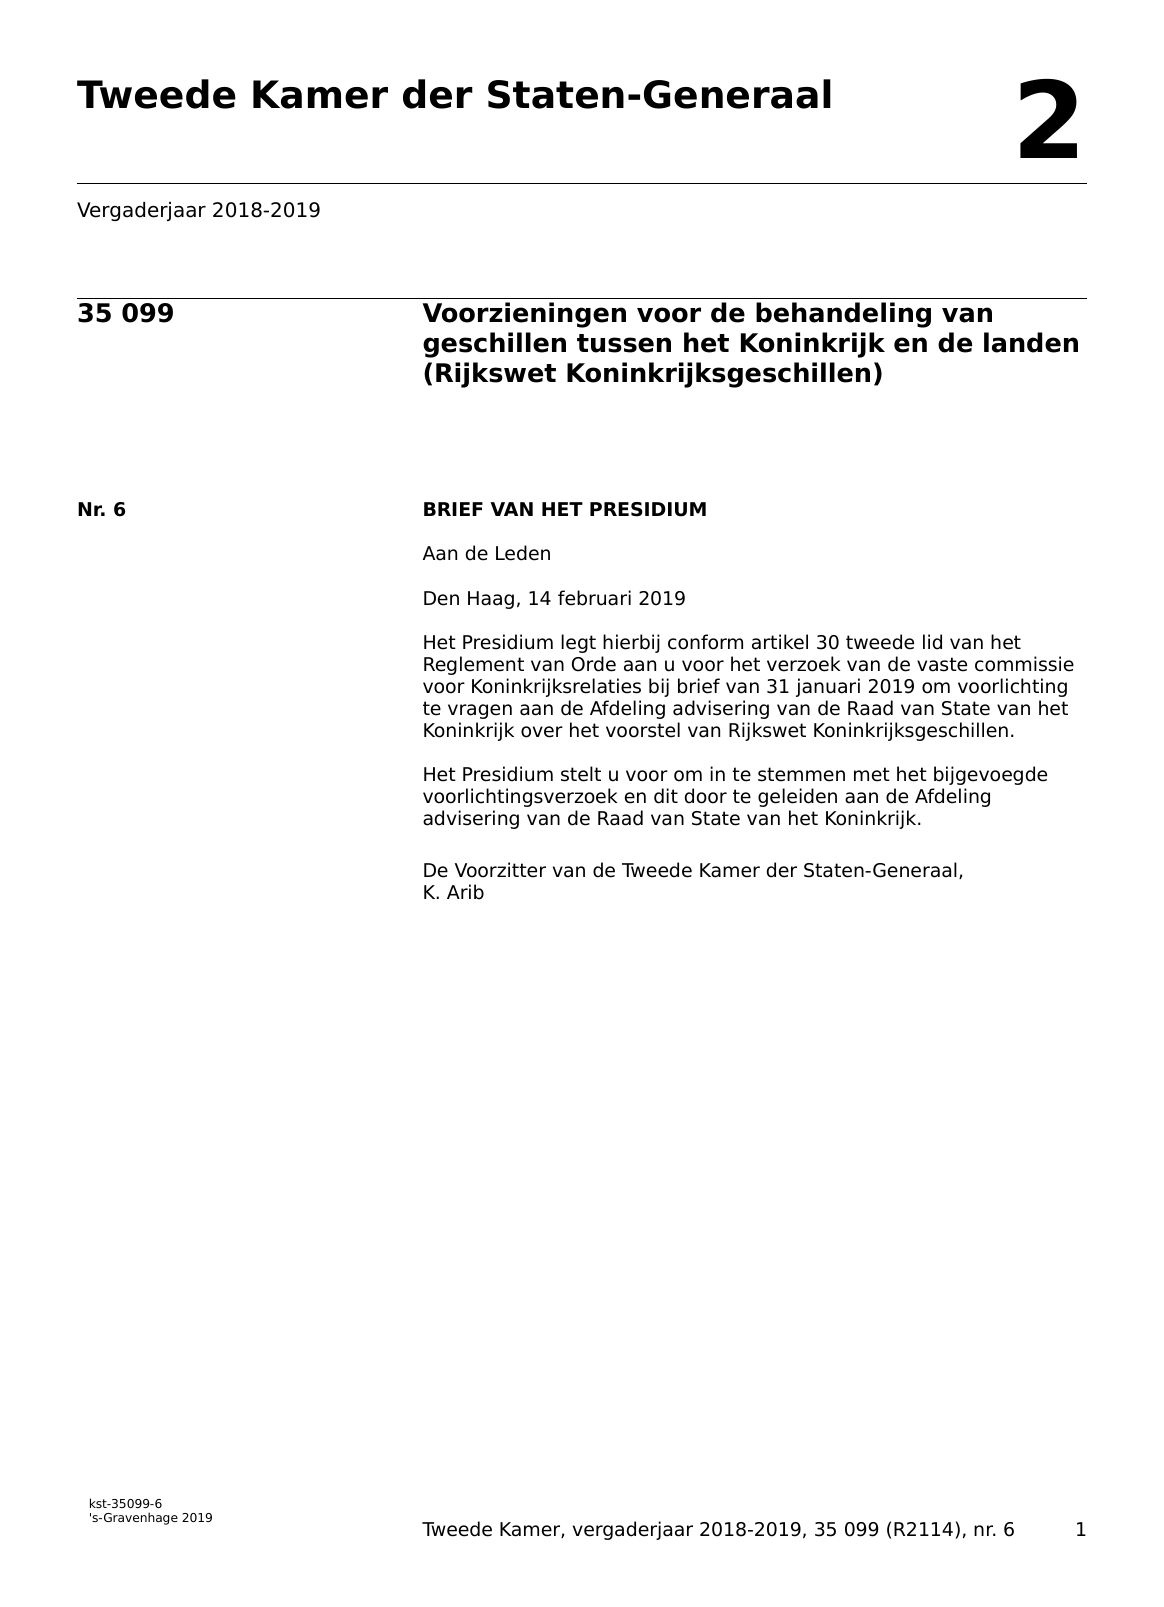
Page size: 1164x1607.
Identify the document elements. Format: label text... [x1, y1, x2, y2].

table_header 2 [886, 59, 1087, 183]
text Het Presidium stelt u voor om in te stemmen met het bijgevoegde voorlichtingsverzoek en dit door te geleiden aan de Afdeling advisering van de Raad van State van het Koninkrijk. [422, 764, 1087, 829]
text Aan de Leden [422, 543, 1087, 565]
text Het Presidium legt hierbij conform artikel 30 tweede lid van het Reglement van Orde aan u voor het verzoek van de vaste commissie voor Koninkrijksrelaties bij brief van 31 januari 2019 om voorlichting te vragen aan de Afdeling advisering van de Raad van State van het Koninkrijk over het voorstel van Rijkswet Koninkrijksgeschillen. [422, 632, 1087, 741]
subtitle Nr. 6 BRIEF VAN HET PRESIDIUM [77, 499, 1087, 521]
table_header Tweede Kamer der Staten-Generaal [77, 59, 886, 183]
text De Voorzitter van de Tweede Kamer der Staten-Generaal, K. Arib [422, 859, 1087, 903]
text 's-Gravenhage 2019 [88, 1511, 323, 1525]
text kst-35099-6 [88, 1497, 323, 1511]
text Den Haag, 14 februari 2019 [422, 587, 1087, 609]
subtitle 35 099 Voorzieningen voor de behandeling van geschillen tussen het Koninkrijk en de landen (Rijkswet Koninkrijksgeschillen) [77, 299, 1087, 388]
table_cell Vergaderjaar 2018-2019 [77, 184, 1087, 298]
